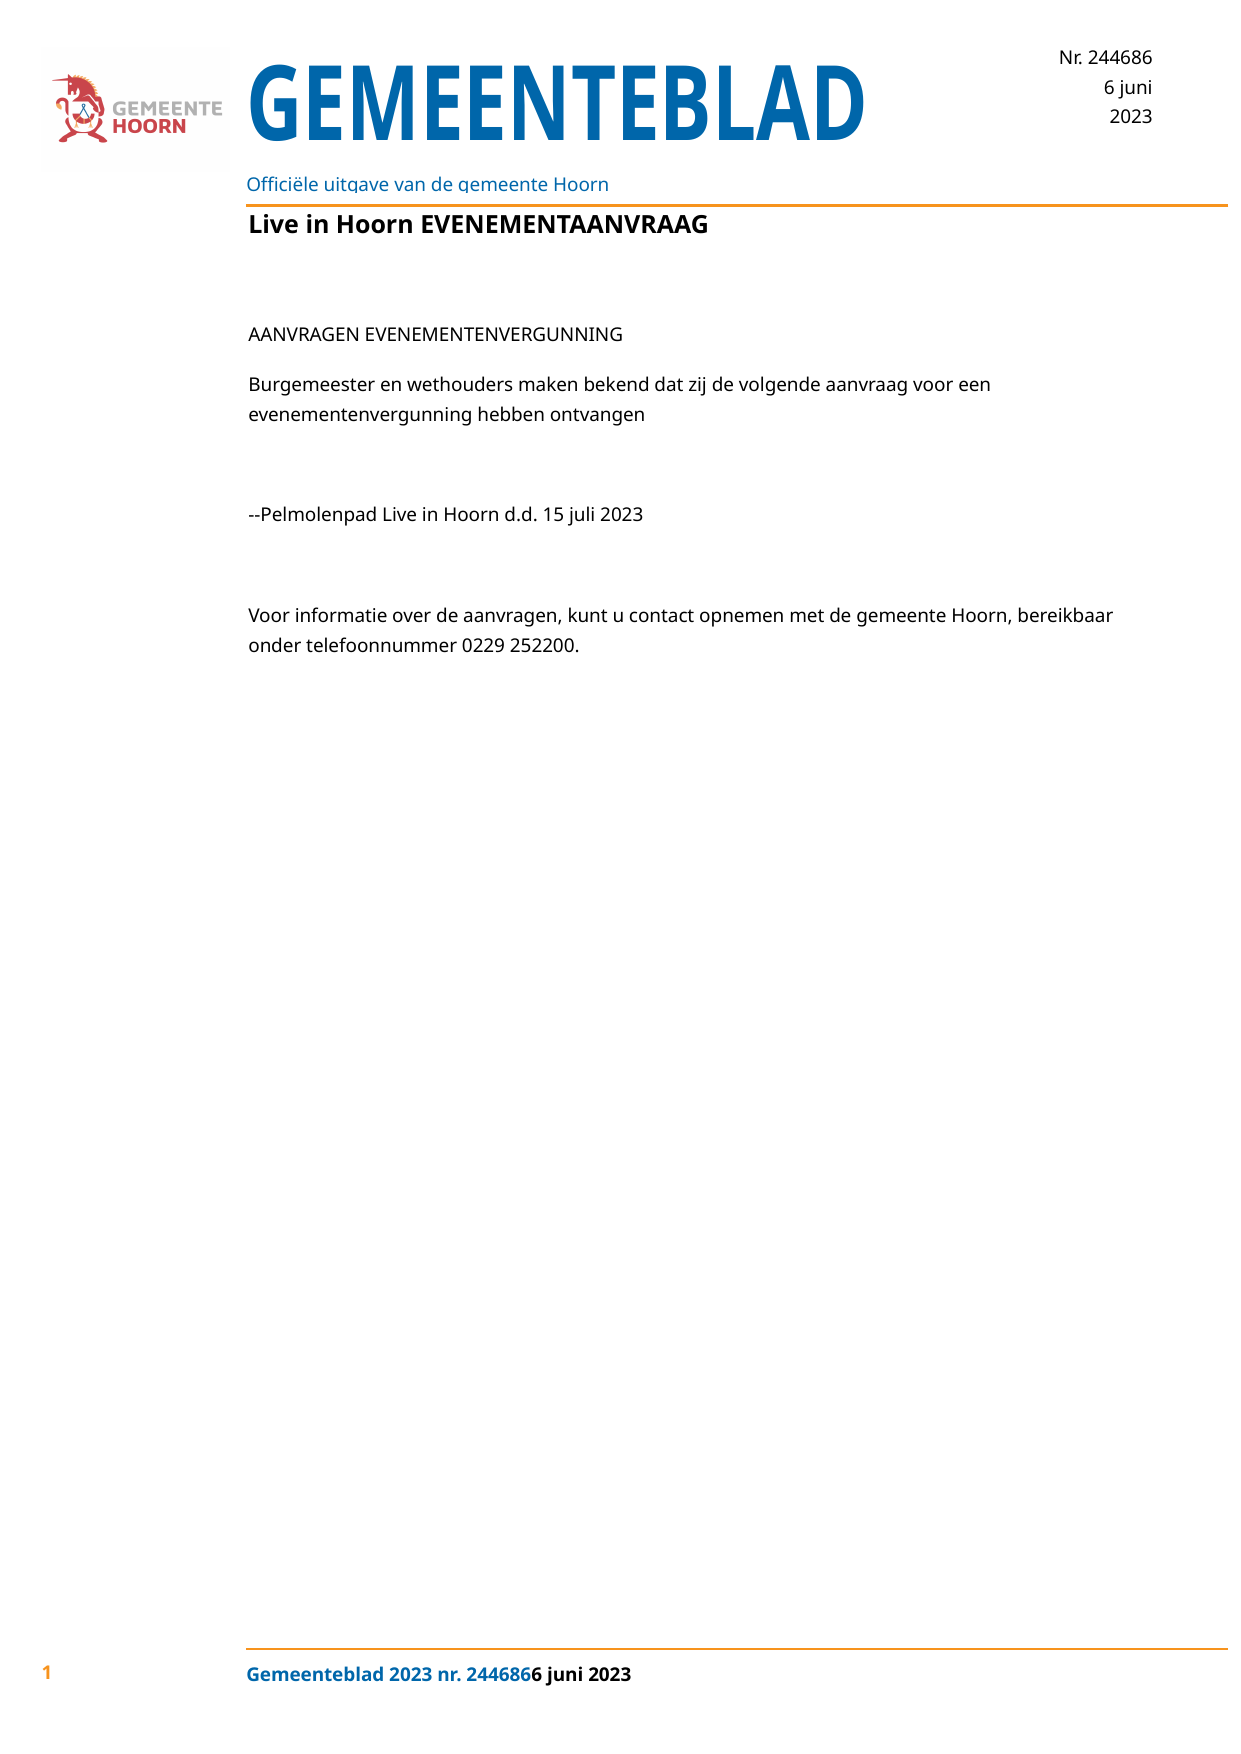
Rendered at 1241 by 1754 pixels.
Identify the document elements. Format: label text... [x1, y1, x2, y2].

text Live in Hoorn EVENEMENTAANVRAAG [248, 207, 1152, 241]
text AANVRAGEN EVENEMENTENVERGUNNING [248, 321, 1152, 346]
text Voor informatie over de aanvragen, kunt u contact opnemen met de gemeente Hoorn, bereikbaar onder telefoonnummer 0229 252200. [248, 602, 1152, 658]
picture [41, 47, 231, 172]
text --Pelmolenpad Live in Hoorn d.d. 15 juli 2023 [248, 502, 1152, 527]
text Burgemeester en wethouders maken bekend dat zij de volgende aanvraag voor een evenementenvergunning hebben ontvangen [248, 371, 1152, 426]
